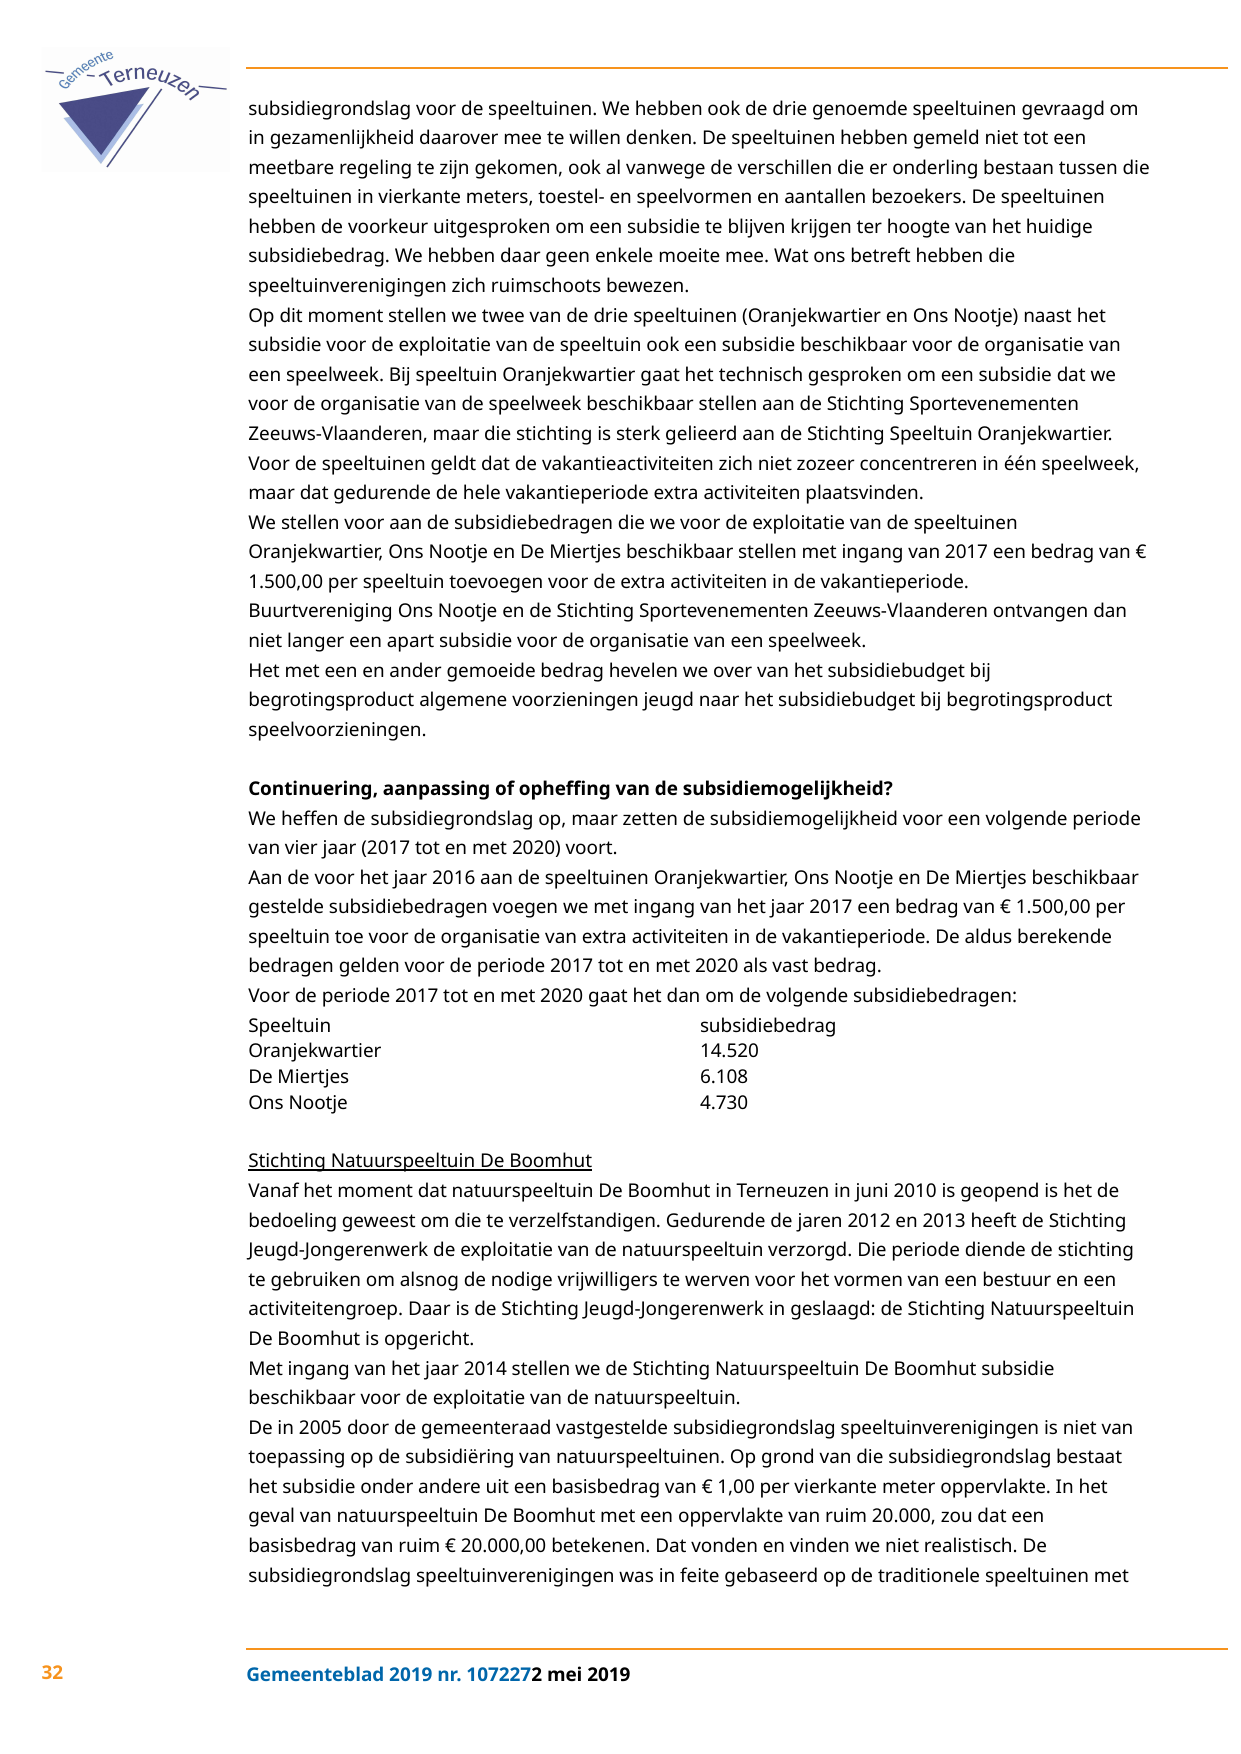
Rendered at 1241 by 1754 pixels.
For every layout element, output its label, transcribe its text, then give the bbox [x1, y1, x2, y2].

text Op dit moment stellen we twee van de drie speeltuinen (Oranjekwartier en Ons Nootje) naast het subsidie voor de exploitatie van de speeltuin ook een subsidie beschikbaar voor de organisatie van een speelweek. Bij speeltuin Oranjekwartier gaat het technisch gesproken om een subsidie dat we voor de organisatie van de speelweek beschikbaar stellen aan de Stichting Sportevenementen Zeeuws-Vlaanderen, maar die stichting is sterk gelieerd aan de Stichting Speeltuin Oranjekwartier. [248, 302, 1152, 446]
table_header Speeltuin [248, 1012, 700, 1038]
text We stellen voor aan de subsidiebedragen die we voor de exploitatie van de speeltuinen Oranjekwartier, Ons Nootje en De Miertjes beschikbaar stellen met ingang van 2017 een bedrag van € 1.500,00 per speeltuin toevoegen voor de extra activiteiten in de vakantieperiode. [248, 509, 1152, 594]
text subsidiegrondslag voor de speeltuinen. We hebben ook de drie genoemde speeltuinen gevraagd om in gezamenlijkheid daarover mee te willen denken. De speeltuinen hebben gemeld niet tot een meetbare regeling te zijn gekomen, ook al vanwege de verschillen die er onderling bestaan tussen die speeltuinen in vierkante meters, toestel- en speelvormen en aantallen bezoekers. De speeltuinen hebben de voorkeur uitgesproken om een subsidie te blijven krijgen ter hoogte van het huidige subsidiebedrag. We hebben daar geen enkele moeite mee. Wat ons betreft hebben die speeltuinverenigingen zich ruimschoots bewezen. [248, 95, 1152, 298]
table_cell De Miertjes [248, 1064, 700, 1089]
text Stichting Natuurspeeltuin De Boomhut [248, 1148, 1152, 1173]
text Vanaf het moment dat natuurspeeltuin De Boomhut in Terneuzen in juni 2010 is geopend is het de bedoeling geweest om die te verzelfstandigen. Gedurende de jaren 2012 en 2013 heeft de Stichting Jeugd-Jongerenwerk de exploitatie van de natuurspeeltuin verzorgd. Die periode diende de stichting te gebruiken om alsnog de nodige vrijwilligers te werven voor het vormen van een bestuur en een activiteitengroep. Daar is de Stichting Jeugd-Jongerenwerk in geslaagd: de Stichting Natuurspeeltuin De Boomhut is opgericht. [248, 1177, 1152, 1351]
text We heffen de subsidiegrondslag op, maar zetten de subsidiemogelijkheid voor een volgende periode van vier jaar (2017 tot en met 2020) voort. [248, 805, 1152, 860]
table_header subsidiebedrag [700, 1012, 1152, 1038]
text Voor de speeltuinen geldt dat de vakantieactiviteiten zich niet zozeer concentreren in één speelweek, maar dat gedurende de hele vakantieperiode extra activiteiten plaatsvinden. [248, 450, 1152, 505]
text Buurtvereniging Ons Nootje en de Stichting Sportevenementen Zeeuws-Vlaanderen ontvangen dan niet langer een apart subsidie voor de organisatie van een speelweek. [248, 598, 1152, 653]
text Met ingang van het jaar 2014 stellen we de Stichting Natuurspeeltuin De Boomhut subsidie beschikbaar voor de exploitatie van de natuurspeeltuin. [248, 1355, 1152, 1410]
table_cell Oranjekwartier [248, 1038, 700, 1063]
text Voor de periode 2017 tot en met 2020 gaat het dan om de volgende subsidiebedragen: [248, 982, 1152, 1008]
text Het met een en ander gemoeide bedrag hevelen we over van het subsidiebudget bij begrotingsproduct algemene voorzieningen jeugd naar het subsidiebudget bij begrotingsproduct speelvoorzieningen. [248, 657, 1152, 742]
picture [41, 47, 231, 172]
text De in 2005 door de gemeenteraad vastgestelde subsidiegrondslag speeltuinverenigingen is niet van toepassing op de subsidiëring van natuurspeeltuinen. Op grond van die subsidiegrondslag bestaat het subsidie onder andere uit een basisbedrag van € 1,00 per vierkante meter oppervlakte. In het geval van natuurspeeltuin De Boomhut met een oppervlakte van ruim 20.000, zou dat een basisbedrag van ruim € 20.000,00 betekenen. Dat vonden en vinden we niet realistisch. De subsidiegrondslag speeltuinverenigingen was in feite gebaseerd op de traditionele speeltuinen met [248, 1414, 1152, 1588]
table_cell 4.730 [700, 1089, 1152, 1115]
text Continuering, aanpassing of opheffing van de subsidiemogelijkheid? [248, 775, 1152, 801]
table_cell 14.520 [700, 1038, 1152, 1063]
table_cell Ons Nootje [248, 1089, 700, 1115]
text Aan de voor het jaar 2016 aan de speeltuinen Oranjekwartier, Ons Nootje en De Miertjes beschikbaar gestelde subsidiebedragen voegen we met ingang van het jaar 2017 een bedrag van € 1.500,00 per speeltuin toe voor de organisatie van extra activiteiten in de vakantieperiode. De aldus berekende bedragen gelden voor de periode 2017 tot en met 2020 als vast bedrag. [248, 864, 1152, 978]
table_cell 6.108 [700, 1064, 1152, 1089]
